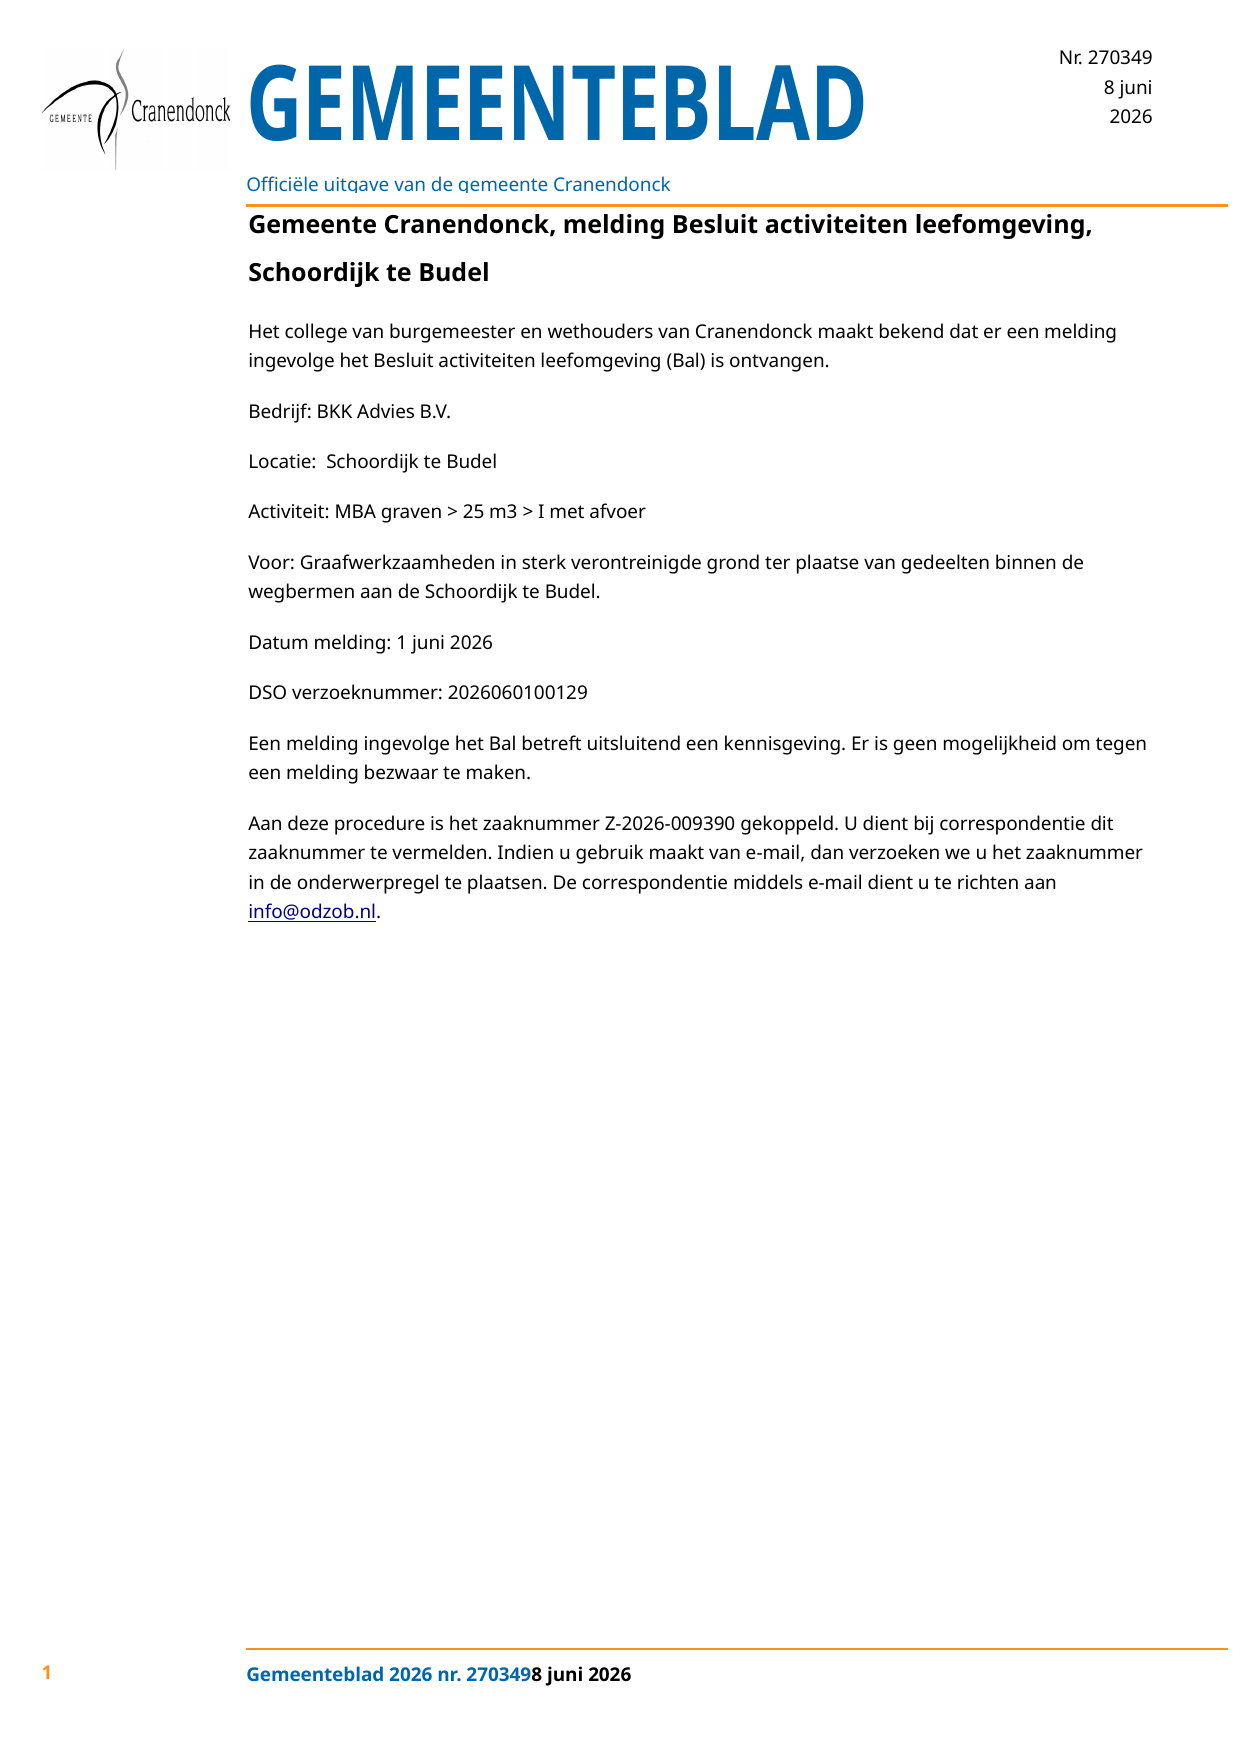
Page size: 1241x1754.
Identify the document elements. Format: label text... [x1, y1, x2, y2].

text Locatie: ​ ​​Schoordijk te ​Budel [248, 448, 1152, 474]
text Aan deze procedure is het zaaknummer Z-2026-009390 gekoppeld. U dient bij correspondentie dit zaaknummer te vermelden. Indien u gebruik maakt van e-mail, dan verzoeken we u het zaaknummer in de onderwerpregel te plaatsen. De correspondentie middels e-mail dient u te richten aan info@odzob.nl. [248, 810, 1152, 924]
text DSO verzoeknummer: 2026060100129 [248, 679, 1152, 705]
text Activiteit: MBA graven > 25 m3 > I met afvoer [248, 499, 1152, 524]
text Het college van burgemeester en wethouders van Cranendonck​ maakt bekend dat er een melding ingevolge het Besluit activiteiten leefomgeving (Bal) is ontvangen. [248, 318, 1152, 373]
text Datum melding: 1 juni 2026 [248, 629, 1152, 655]
text Bedrijf: BKK Advies B.V. [248, 398, 1152, 424]
text Een melding ingevolge het Bal betreft uitsluitend een kennisgeving. Er is geen mogelijkheid om tegen een melding bezwaar te maken. [248, 730, 1152, 785]
picture [41, 47, 231, 172]
text Voor: Graafwerkzaamheden in sterk verontreinigde grond ter plaatse van gedeelten binnen de wegbermen aan de Schoordijk te Budel. [248, 549, 1152, 604]
text Gemeente Cranendonck​, melding Besluit activiteiten leefomgeving, ​Schoordijk te ​Budel [248, 207, 1152, 288]
